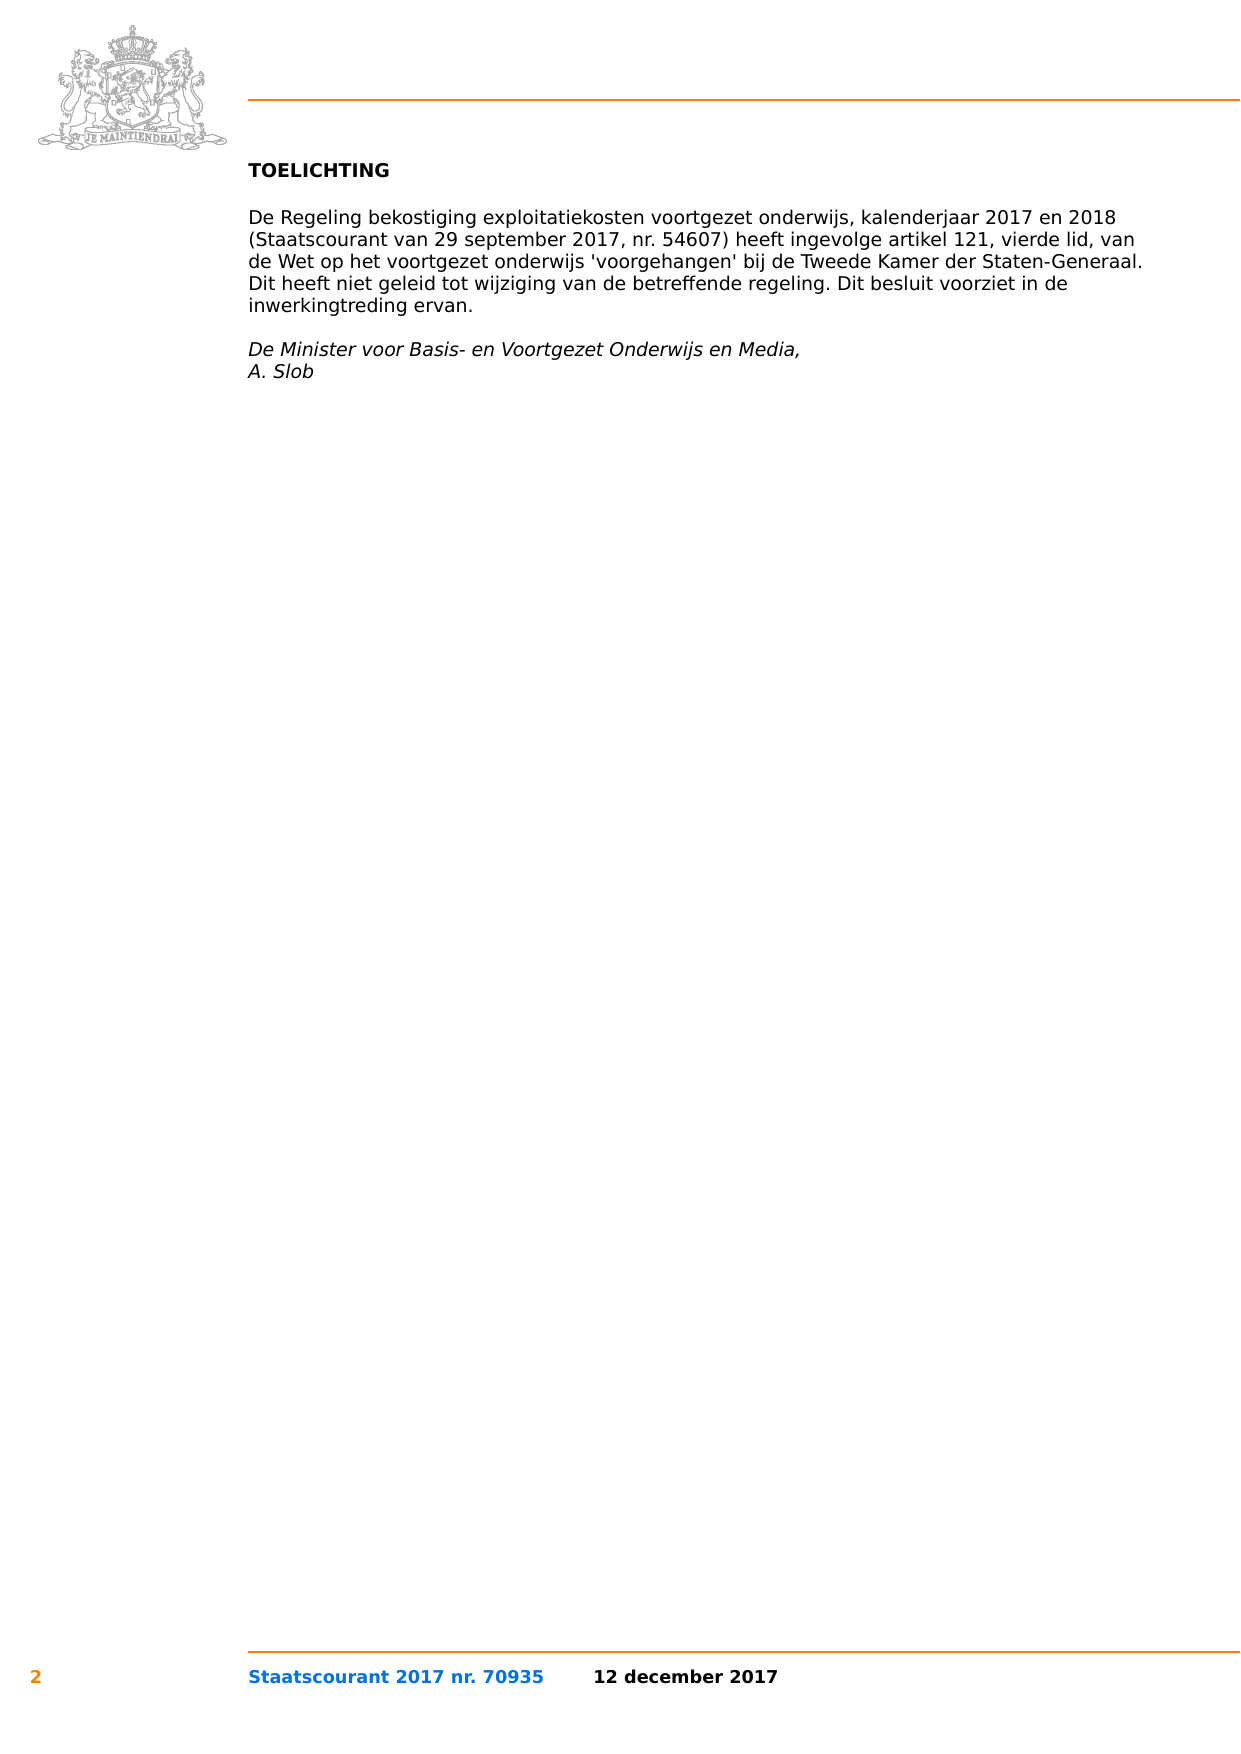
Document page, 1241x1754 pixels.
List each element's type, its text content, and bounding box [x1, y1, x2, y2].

text De Regeling bekostiging exploitatiekosten voortgezet onderwijs, kalenderjaar 2017 en 2018 (Staatscourant van 29 september 2017, nr. 54607) heeft ingevolge artikel 121, vierde lid, van de Wet op het voortgezet onderwijs 'voorgehangen' bij de Tweede Kamer der Staten-Generaal. Dit heeft niet geleid tot wijziging van de betreffende regeling. Dit besluit voorziet in de inwerkingtreding ervan. [248, 207, 1163, 317]
picture [38, 25, 227, 150]
subtitle TOELICHTING [248, 160, 1163, 182]
text De Minister voor Basis- en Voortgezet Onderwijs en Media, A. Slob [248, 339, 1163, 383]
